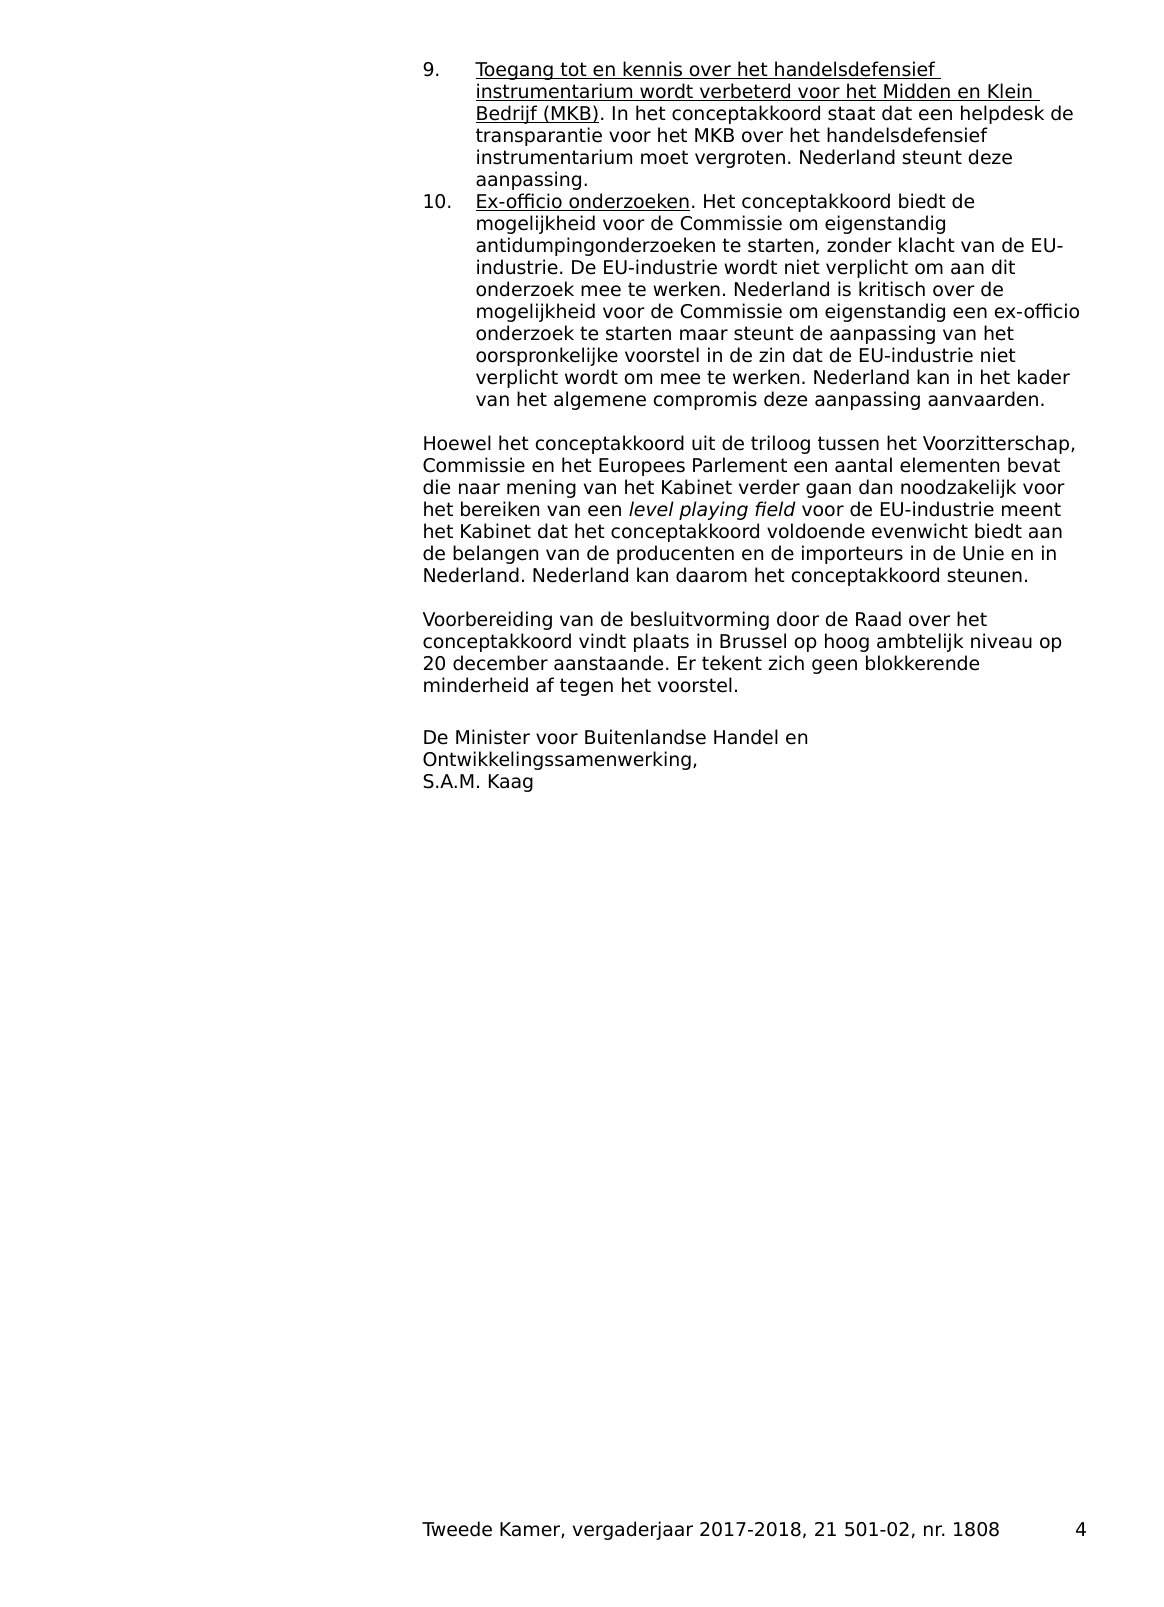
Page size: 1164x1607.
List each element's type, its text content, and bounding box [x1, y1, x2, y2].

text 9. Toegang tot en kennis over het handelsdefensief instrumentarium wordt verbeterd voor het Midden en Klein Bedrijf (MKB). In het conceptakkoord staat dat een helpdesk de transparantie voor het MKB over het handelsdefensief instrumentarium moet vergroten. Nederland steunt deze aanpassing. [422, 59, 1087, 191]
text Voorbereiding van de besluitvorming door de Raad over het conceptakkoord vindt plaats in Brussel op hoog ambtelijk niveau op 20 december aanstaande. Er tekent zich geen blokkerende minderheid af tegen het voorstel. [422, 609, 1087, 697]
text Hoewel het conceptakkoord uit de triloog tussen het Voorzitterschap, Commissie en het Europees Parlement een aantal elementen bevat die naar mening van het Kabinet verder gaan dan noodzakelijk voor het bereiken van een level playing field voor de EU-industrie meent het Kabinet dat het conceptakkoord voldoende evenwicht biedt aan de belangen van de producenten en de importeurs in de Unie en in Nederland. Nederland kan daarom het conceptakkoord steunen. [422, 433, 1087, 587]
text 10. Ex-officio onderzoeken. Het conceptakkoord biedt de mogelijkheid voor de Commissie om eigenstandig antidumpingonderzoeken te starten, zonder klacht van de EU-industrie. De EU-industrie wordt niet verplicht om aan dit onderzoek mee te werken. Nederland is kritisch over de mogelijkheid voor de Commissie om eigenstandig een ex-officio onderzoek te starten maar steunt de aanpassing van het oorspronkelijke voorstel in de zin dat de EU-industrie niet verplicht wordt om mee te werken. Nederland kan in het kader van het algemene compromis deze aanpassing aanvaarden. [422, 191, 1087, 411]
text De Minister voor Buitenlandse Handel en Ontwikkelingssamenwerking, S.A.M. Kaag [422, 727, 1087, 793]
